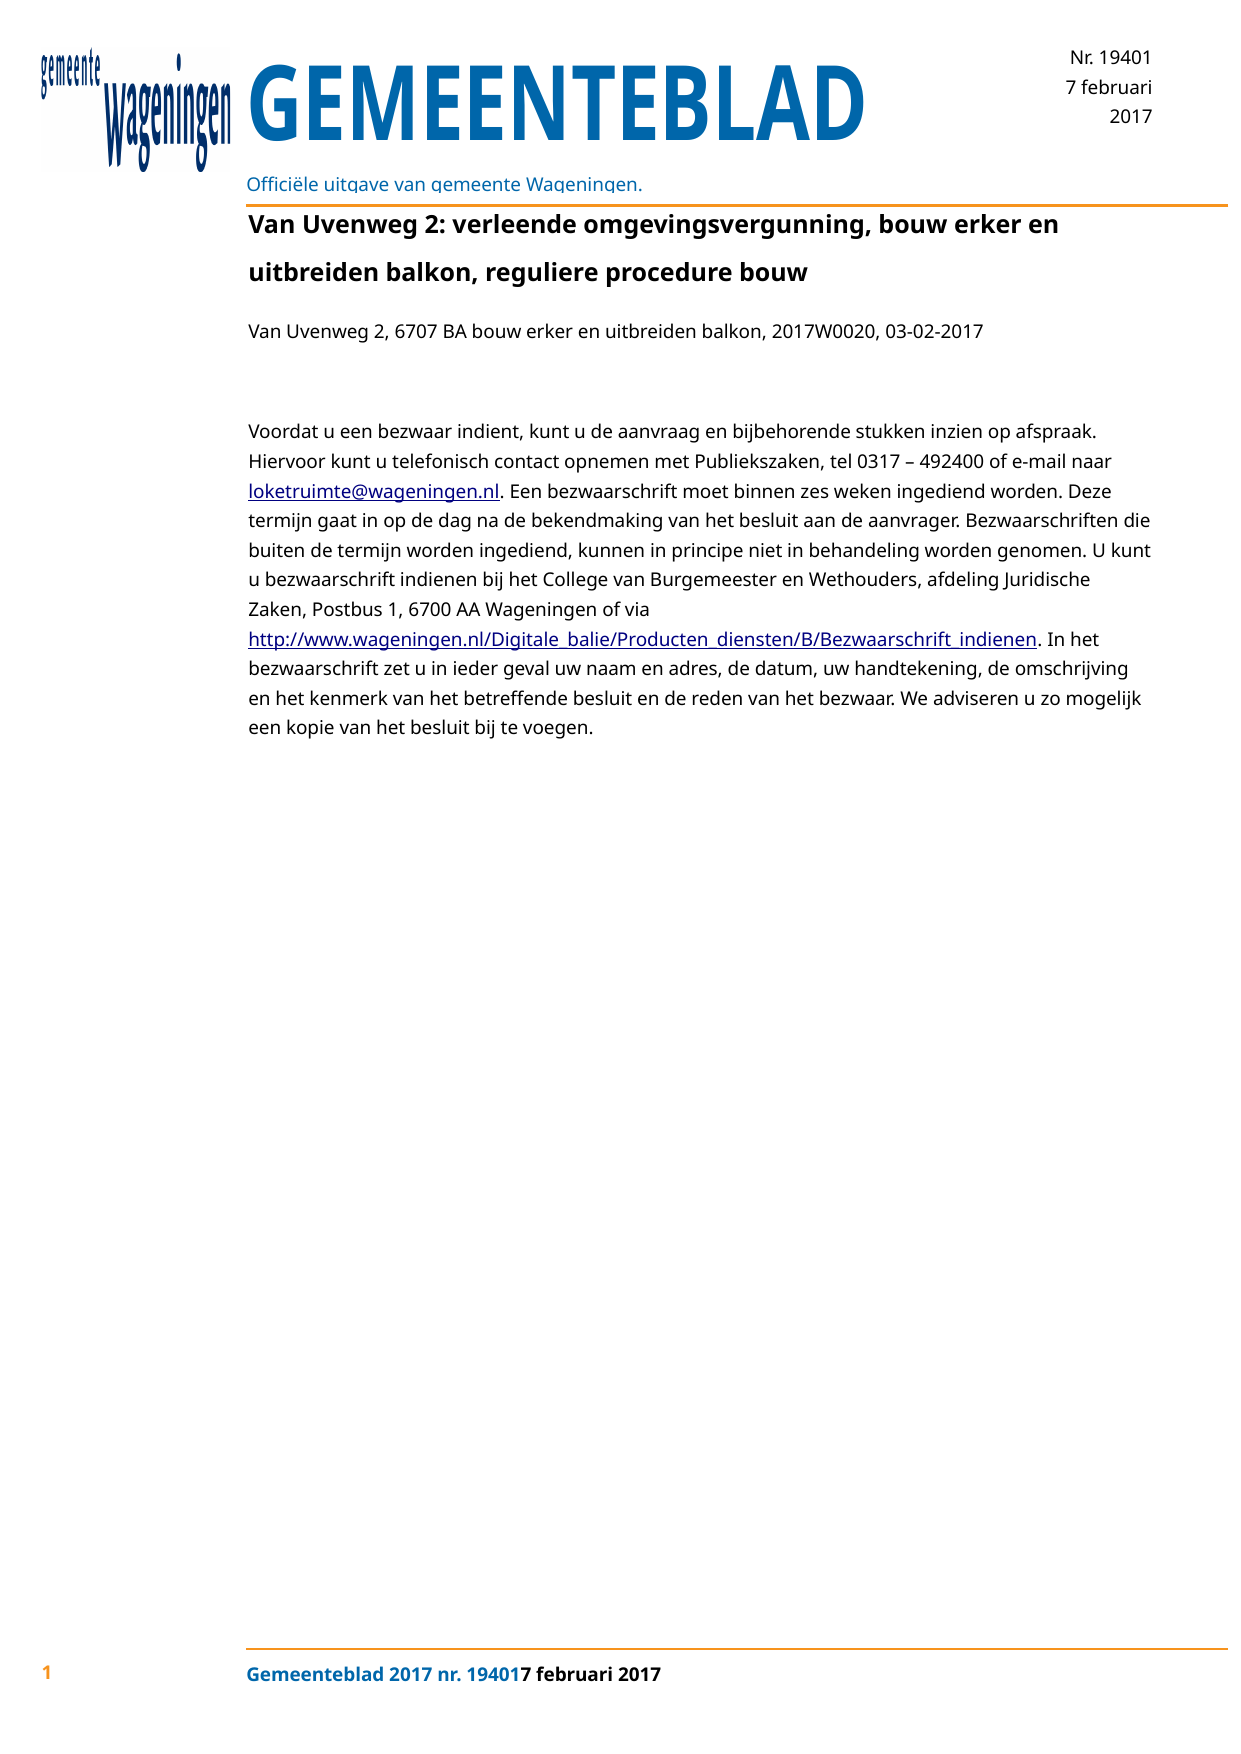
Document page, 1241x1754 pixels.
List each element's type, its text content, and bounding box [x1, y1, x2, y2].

text Voordat u een bezwaar indient, kunt u de aanvraag en bijbehorende stukken inzien op afspraak. Hiervoor kunt u telefonisch contact opnemen met Publiekszaken, tel 0317 – 492400 of e-mail naar loketruimte@wageningen.nl. Een bezwaarschrift moet binnen zes weken ingediend worden. Deze termijn gaat in op de dag na de bekendmaking van het besluit aan de aanvrager. Bezwaarschriften die buiten de termijn worden ingediend, kunnen in principe niet in behandeling worden genomen. U kunt u bezwaarschrift indienen bij het College van Burgemeester en Wethouders, afdeling Juridische Zaken, Postbus 1, 6700 AA Wageningen of via http://www.wageningen.nl/Digitale_balie/Producten_diensten/B/Bezwaarschrift_indienen. In het bezwaarschrift zet u in ieder geval uw naam en adres, de datum, uw handtekening, de omschrijving en het kenmerk van het betreffende besluit en de reden van het bezwaar. We adviseren u zo mogelijk een kopie van het besluit bij te voegen. [248, 419, 1152, 740]
text Van Uvenweg 2: verleende omgevingsvergunning, bouw erker en uitbreiden balkon, reguliere procedure bouw [248, 207, 1152, 288]
text Van Uvenweg 2, 6707 BA bouw erker en uitbreiden balkon, 2017W0020, 03-02-2017 [248, 318, 1152, 344]
picture [41, 47, 231, 172]
